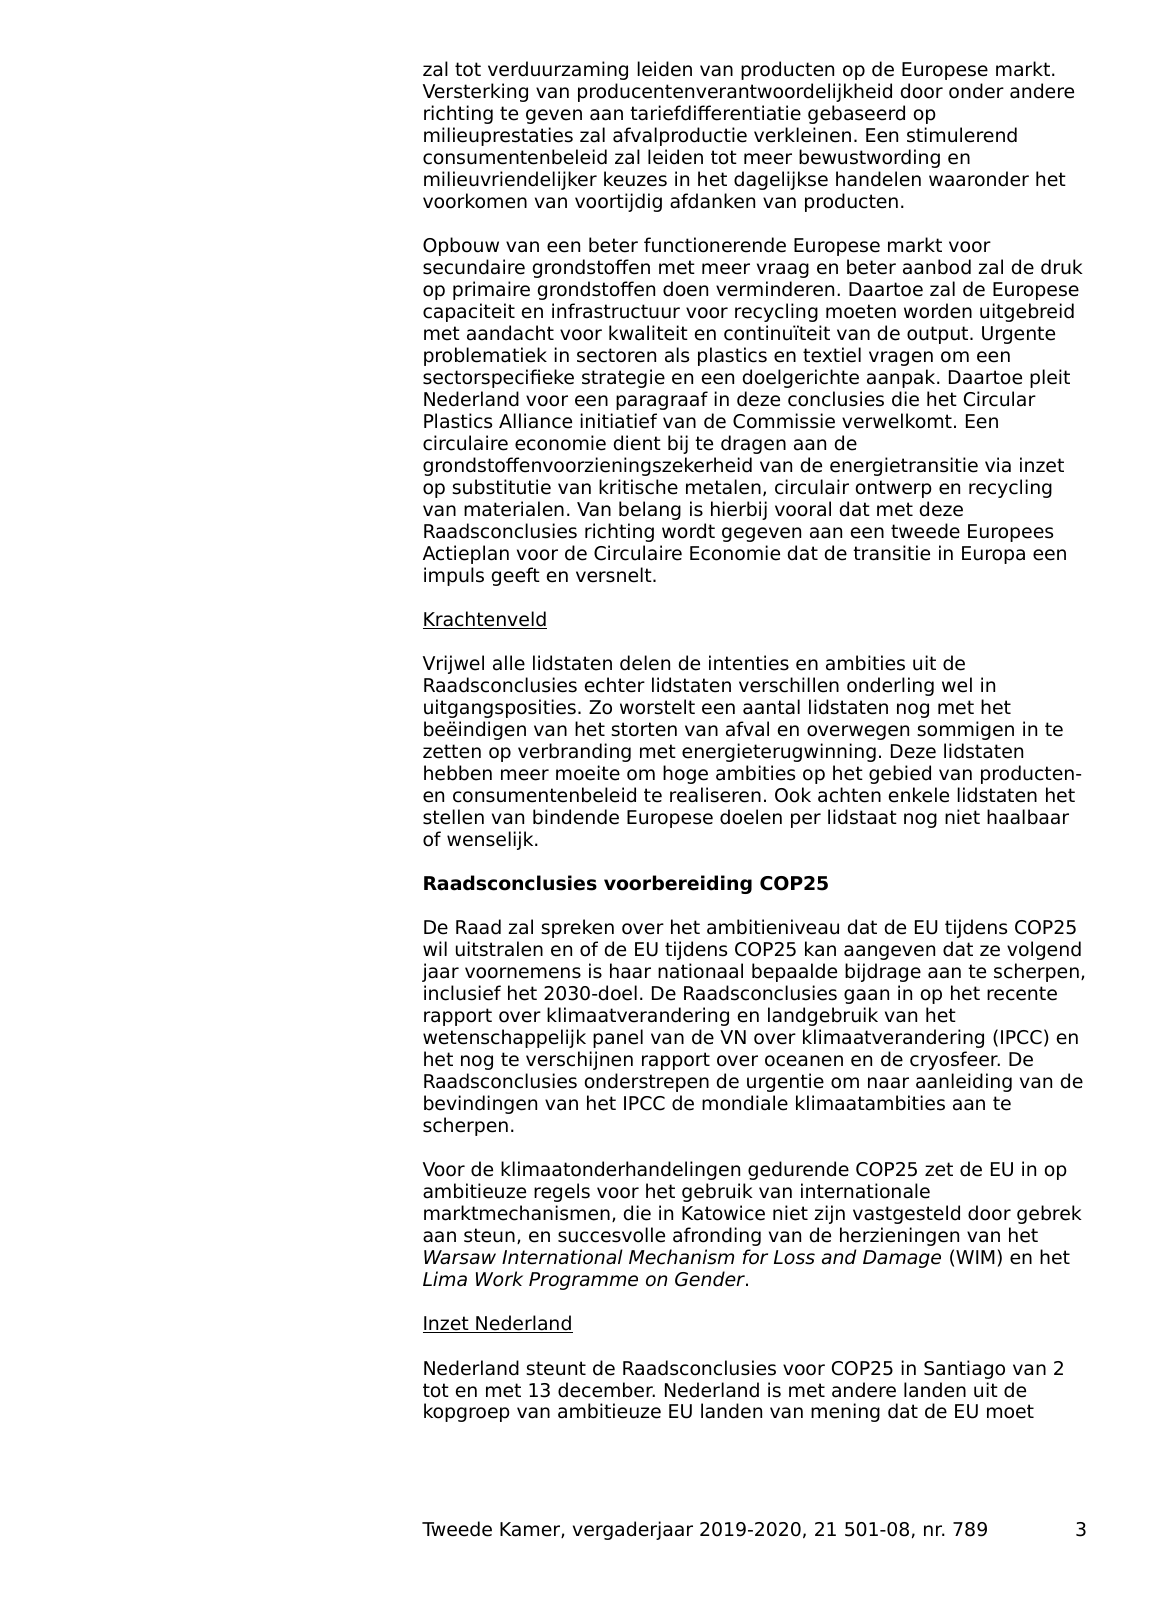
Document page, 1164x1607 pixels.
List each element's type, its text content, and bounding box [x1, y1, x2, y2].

subtitle Raadsconclusies voorbereiding COP25 [422, 873, 1087, 895]
text Nederland steunt de Raadsconclusies voor COP25 in Santiago van 2 tot en met 13 december. Nederland is met andere landen uit de kopgroep van ambitieuze EU landen van mening dat de EU moet [422, 1357, 1087, 1423]
subtitle Krachtenveld [422, 609, 1087, 631]
text Vrijwel alle lidstaten delen de intenties en ambities uit de Raadsconclusies echter lidstaten verschillen onderling wel in uitgangsposities. Zo worstelt een aantal lidstaten nog met het beëindigen van het storten van afval en overwegen sommigen in te zetten op verbranding met energieterugwinning. Deze lidstaten hebben meer moeite om hoge ambities op het gebied van producten- en consumentenbeleid te realiseren. Ook achten enkele lidstaten het stellen van bindende Europese doelen per lidstaat nog niet haalbaar of wenselijk. [422, 653, 1087, 851]
text De Raad zal spreken over het ambitieniveau dat de EU tijdens COP25 wil uitstralen en of de EU tijdens COP25 kan aangeven dat ze volgend jaar voornemens is haar nationaal bepaalde bijdrage aan te scherpen, inclusief het 2030-doel. De Raadsconclusies gaan in op het recente rapport over klimaatverandering en landgebruik van het wetenschappelijk panel van de VN over klimaatverandering (IPCC) en het nog te verschijnen rapport over oceanen en de cryosfeer. De Raadsconclusies onderstrepen de urgentie om naar aanleiding van de bevindingen van het IPCC de mondiale klimaatambities aan te scherpen. [422, 917, 1087, 1137]
subtitle Inzet Nederland [422, 1313, 1087, 1335]
text zal tot verduurzaming leiden van producten op de Europese markt. Versterking van producentenverantwoordelijkheid door onder andere richting te geven aan tariefdifferentiatie gebaseerd op milieuprestaties zal afvalproductie verkleinen. Een stimulerend consumentenbeleid zal leiden tot meer bewustwording en milieuvriendelijker keuzes in het dagelijkse handelen waaronder het voorkomen van voortijdig afdanken van producten. [422, 59, 1087, 213]
text Voor de klimaatonderhandelingen gedurende COP25 zet de EU in op ambitieuze regels voor het gebruik van internationale marktmechanismen, die in Katowice niet zijn vastgesteld door gebrek aan steun, en succesvolle afronding van de herzieningen van het Warsaw International Mechanism for Loss and Damage (WIM) en het Lima Work Programme on Gender. [422, 1159, 1087, 1291]
text Opbouw van een beter functionerende Europese markt voor secundaire grondstoffen met meer vraag en beter aanbod zal de druk op primaire grondstoffen doen verminderen. Daartoe zal de Europese capaciteit en infrastructuur voor recycling moeten worden uitgebreid met aandacht voor kwaliteit en continuïteit van de output. Urgente problematiek in sectoren als plastics en textiel vragen om een sectorspecifieke strategie en een doelgerichte aanpak. Daartoe pleit Nederland voor een paragraaf in deze conclusies die het Circular Plastics Alliance initiatief van de Commissie verwelkomt. Een circulaire economie dient bij te dragen aan de grondstoffenvoorzieningszekerheid van de energietransitie via inzet op substitutie van kritische metalen, circulair ontwerp en recycling van materialen. Van belang is hierbij vooral dat met deze Raadsconclusies richting wordt gegeven aan een tweede Europees Actieplan voor de Circulaire Economie dat de transitie in Europa een impuls geeft en versnelt. [422, 235, 1087, 587]
